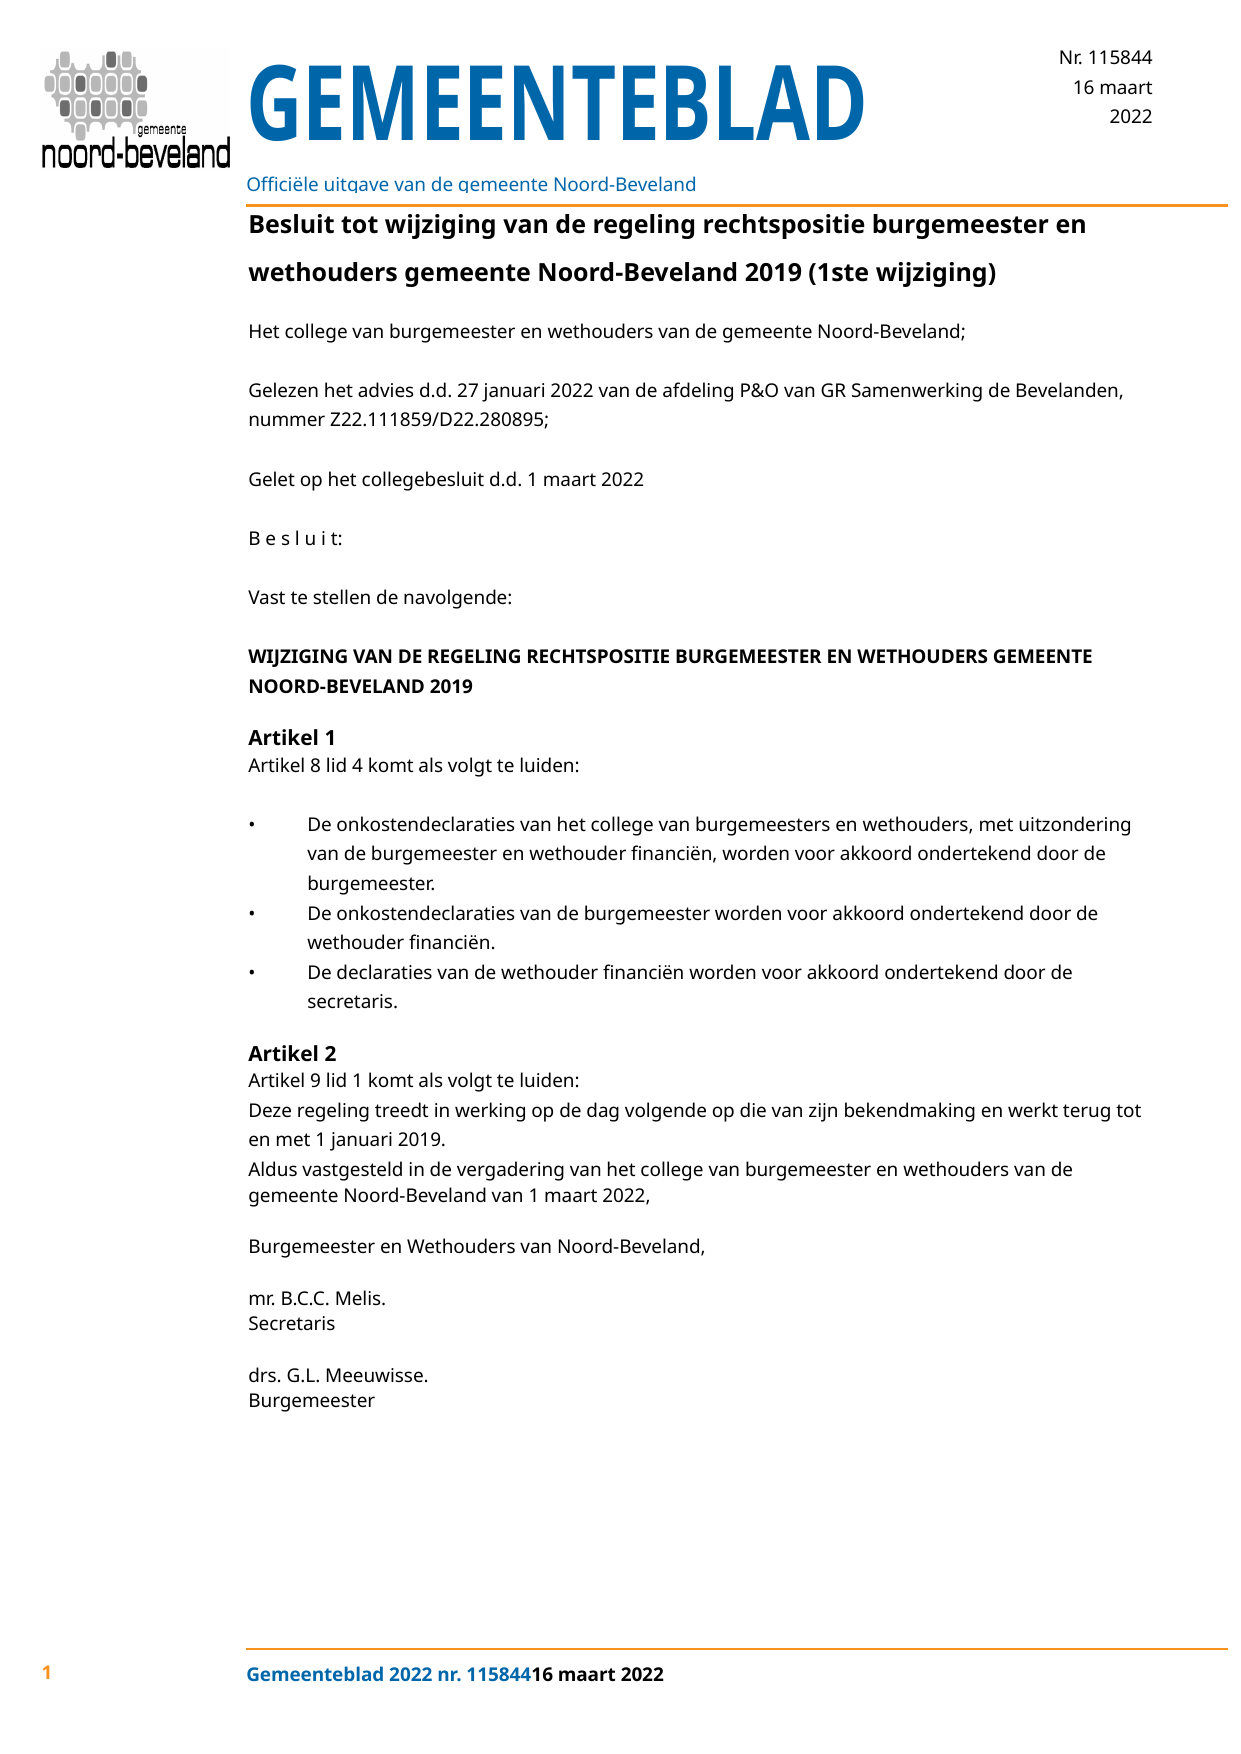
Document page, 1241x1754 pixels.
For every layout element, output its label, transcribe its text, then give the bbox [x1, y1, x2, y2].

text Secretaris [248, 1310, 1152, 1336]
text drs. G.L. Meeuwisse. [248, 1362, 1152, 1388]
text Aldus vastgesteld in de vergadering van het college van burgemeester en wethouders van de gemeente Noord-Beveland van 1 maart 2022, [248, 1156, 1152, 1207]
text Vast te stellen de navolgende: [248, 584, 1152, 610]
text Het college van burgemeester en wethouders van de gemeente Noord-Beveland; [248, 318, 1152, 344]
text Artikel 1 [248, 723, 1152, 752]
list De declaraties van de wethouder financiën worden voor akkoord ondertekend door de secretaris. [248, 959, 1152, 1014]
text Besluit tot wijziging van de regeling rechtspositie burgemeester en wethouders gemeente Noord-Beveland 2019 (1ste wijziging) [248, 207, 1152, 288]
text mr. B.C.C. Melis. [248, 1285, 1152, 1310]
text B e s l u i t: [248, 525, 1152, 551]
text Burgemeester en Wethouders van Noord-Beveland, [248, 1233, 1152, 1259]
text Artikel 2 [248, 1039, 1152, 1067]
picture [41, 47, 231, 172]
text Artikel 9 lid 1 komt als volgt te luiden: [248, 1067, 1152, 1093]
list De onkostendeclaraties van de burgemeester worden voor akkoord ondertekend door de wethouder financiën. [248, 900, 1152, 955]
text Gelet op het collegebesluit d.d. 1 maart 2022 [248, 466, 1152, 492]
text Deze regeling treedt in werking op de dag volgende op die van zijn bekendmaking en werkt terug tot en met 1 januari 2019. [248, 1097, 1152, 1152]
list De onkostendeclaraties van het college van burgemeesters en wethouders, met uitzondering van de burgemeester en wethouder financiën, worden voor akkoord ondertekend door de burgemeester. [248, 811, 1152, 896]
text WIJZIGING VAN DE REGELING RECHTSPOSITIE BURGEMEESTER EN WETHOUDERS GEMEENTE NOORD-BEVELAND 2019 [248, 643, 1152, 699]
text Burgemeester [248, 1388, 1152, 1413]
text Artikel 8 lid 4 komt als volgt te luiden: [248, 752, 1152, 777]
text Gelezen het advies d.d. 27 januari 2022 van de afdeling P&O van GR Samenwerking de Bevelanden, nummer Z22.111859/D22.280895; [248, 377, 1152, 432]
